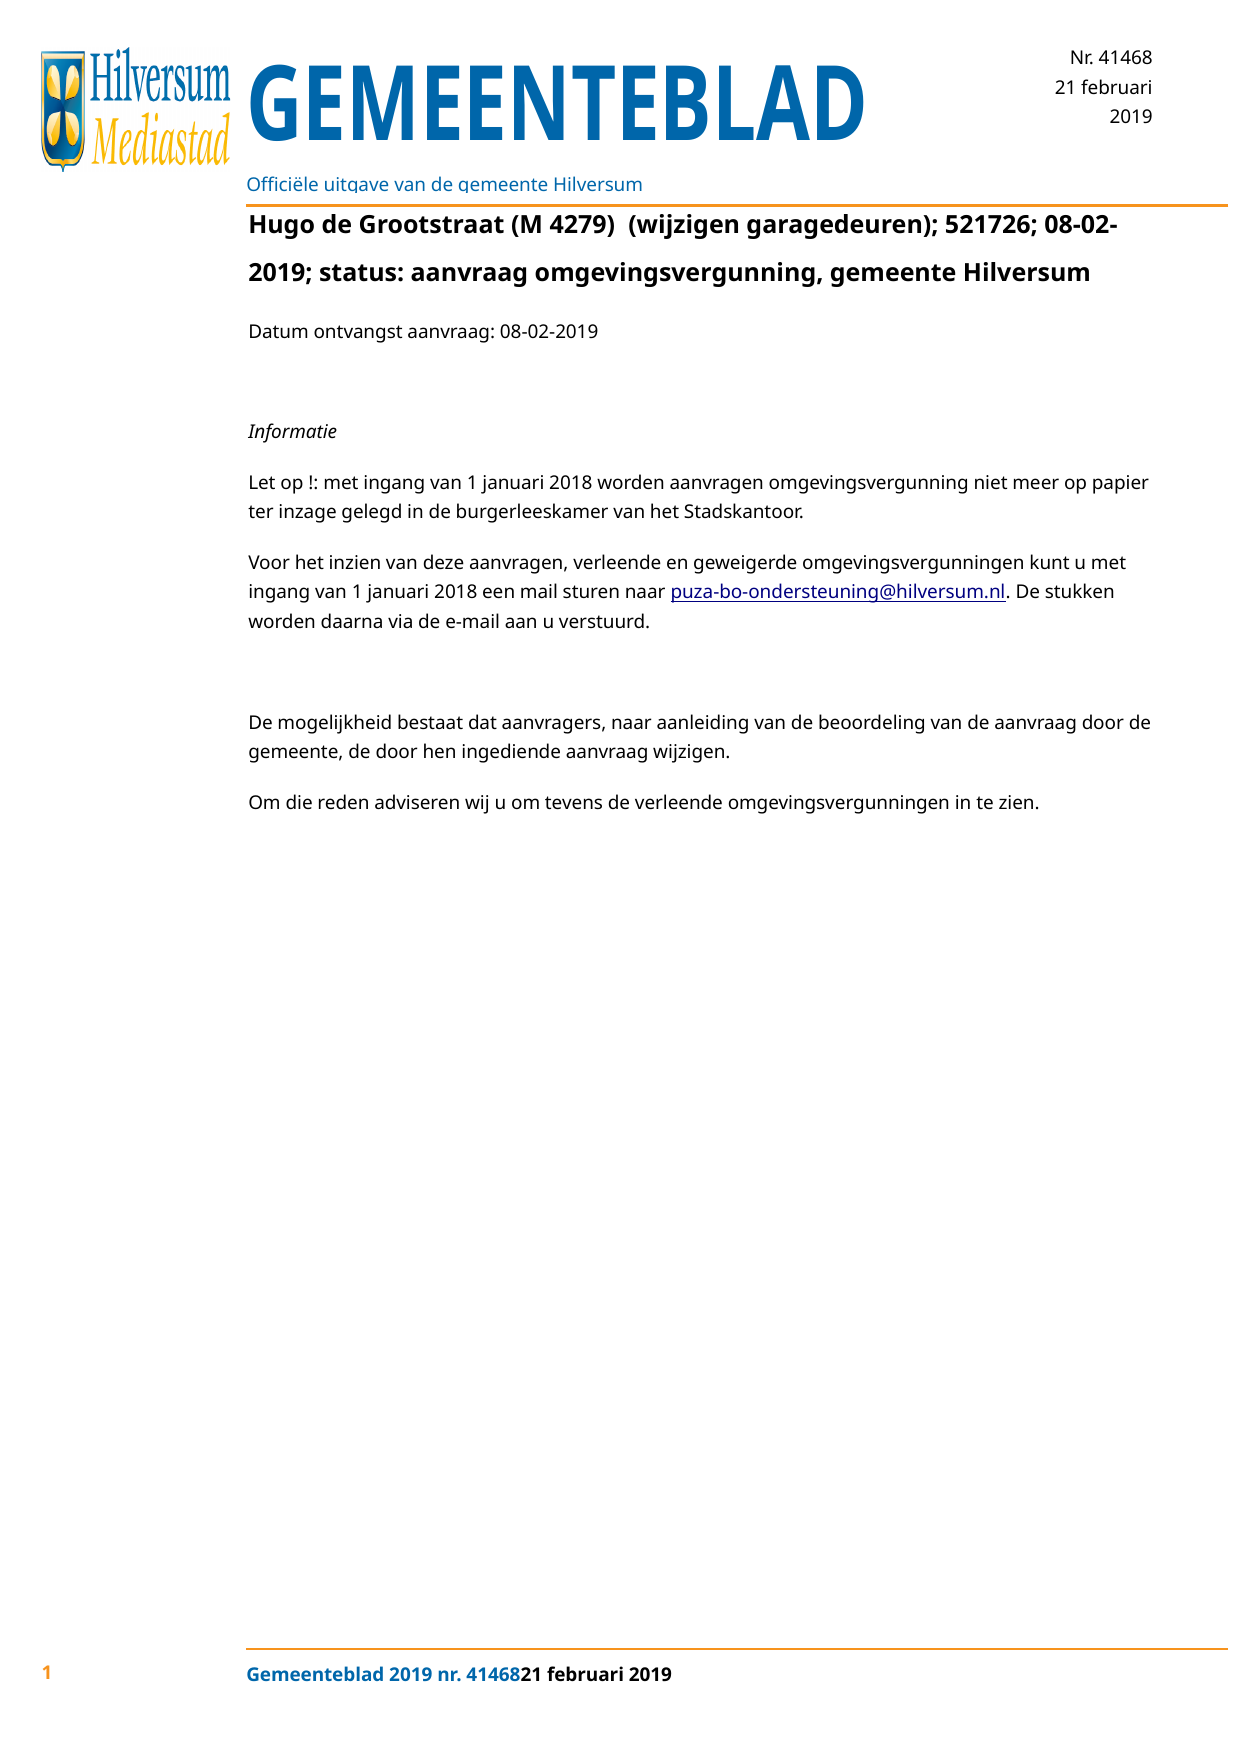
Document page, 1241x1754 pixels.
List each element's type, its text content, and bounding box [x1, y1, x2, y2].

picture [41, 47, 231, 172]
text Voor het inzien van deze aanvragen, verleende en geweigerde omgevingsvergunningen kunt u met ingang van 1 januari 2018 een mail sturen naar puza-bo-ondersteuning@hilversum.nl. De stukken worden daarna via de e-mail aan u verstuurd. [248, 549, 1152, 634]
text Let op !: met ingang van 1 januari 2018 worden aanvragen omgevingsvergunning niet meer op papier ter inzage gelegd in de burgerleeskamer van het Stadskantoor. [248, 469, 1152, 524]
text De mogelijkheid bestaat dat aanvragers, naar aanleiding van de beoordeling van de aanvraag door de gemeente, de door hen ingediende aanvraag wijzigen. [248, 709, 1152, 764]
text Om die reden adviseren wij u om tevens de verleende omgevingsvergunningen in te zien. [248, 789, 1152, 815]
text Informatie [248, 419, 1152, 444]
text Datum ontvangst aanvraag: 08-02-2019 [248, 318, 1152, 344]
text Hugo de Grootstraat (M 4279) (wijzigen garagedeuren); 521726; 08-02-2019; status: aanvraag omgevingsvergunning, gemeente Hilversum [248, 207, 1152, 288]
